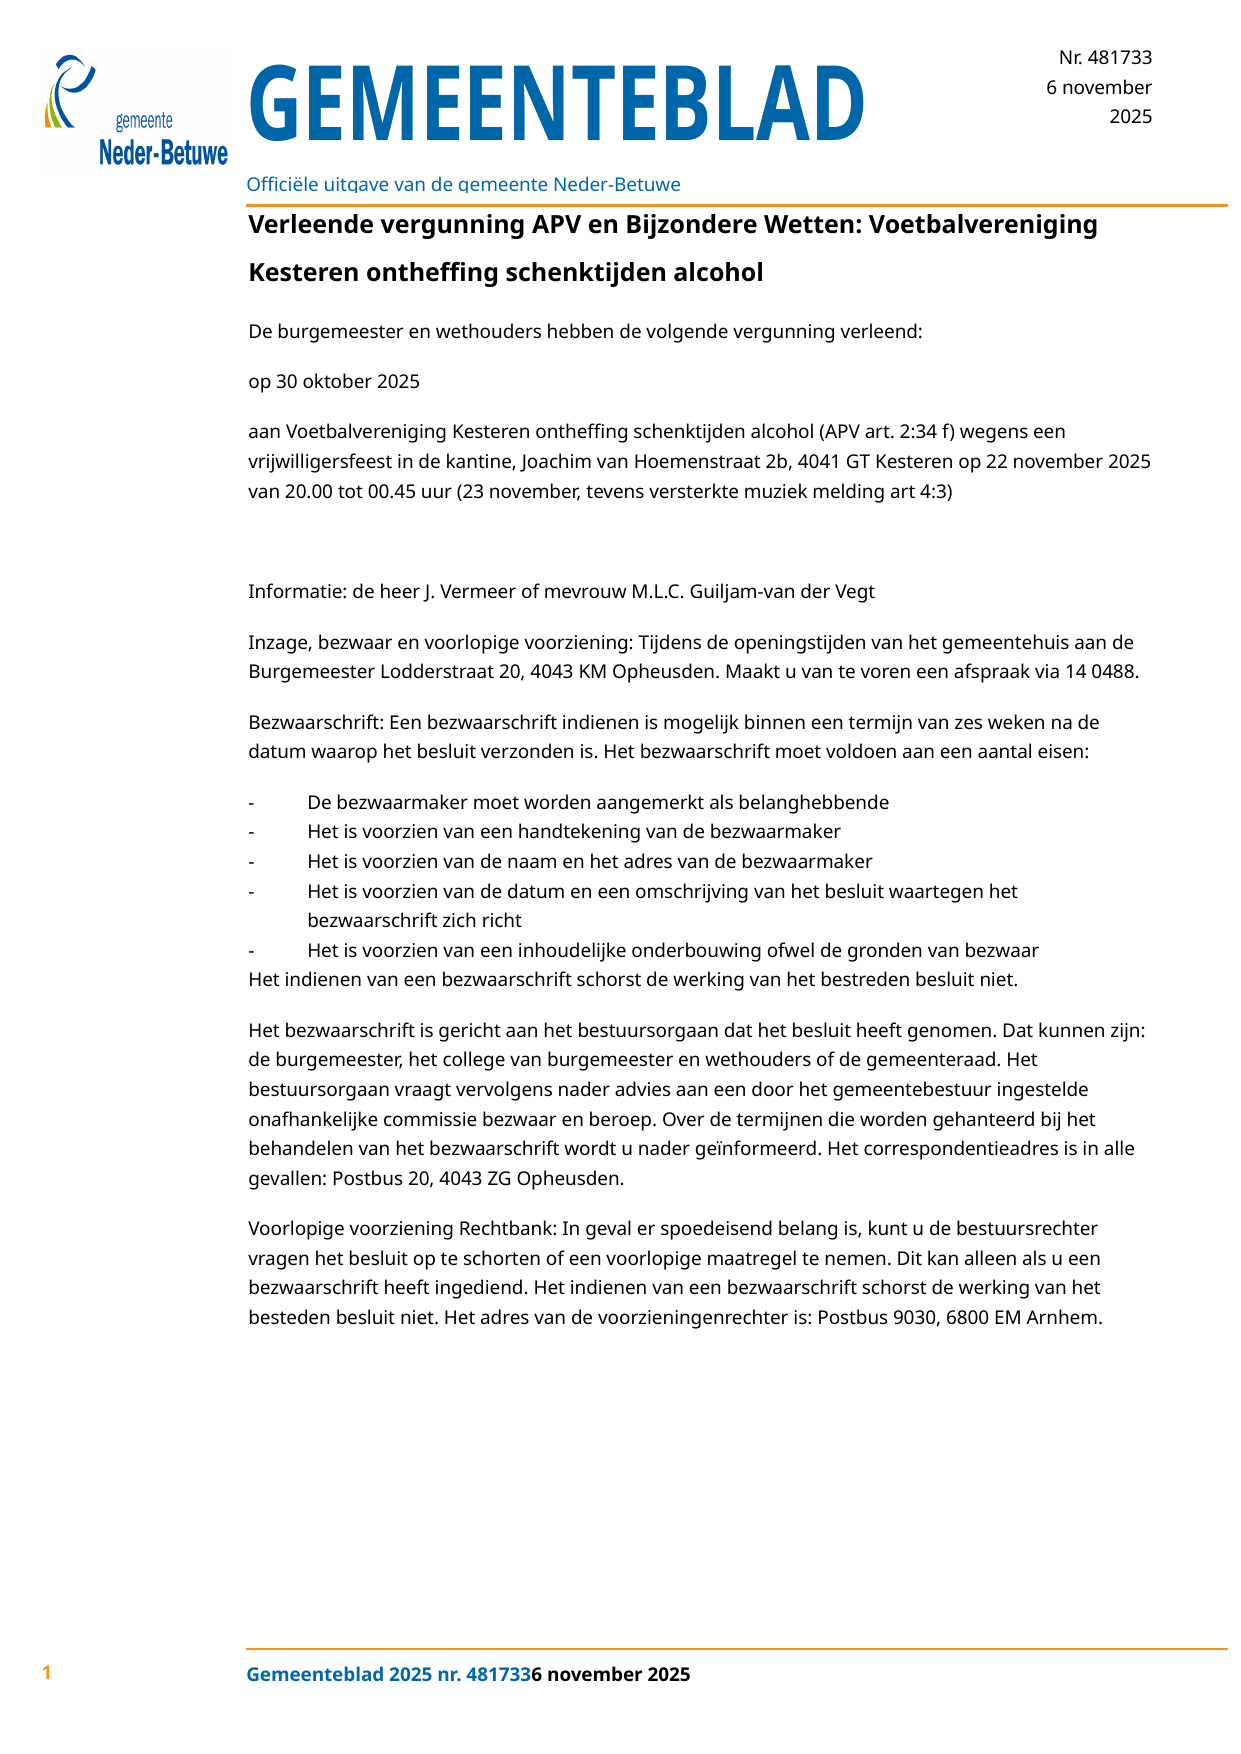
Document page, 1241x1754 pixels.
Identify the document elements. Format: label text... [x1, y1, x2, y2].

text Bezwaarschrift: Een bezwaarschrift indienen is mogelijk binnen een termijn van zes weken na de datum waarop het besluit verzonden is. Het bezwaarschrift moet voldoen aan een aantal eisen: [248, 709, 1152, 764]
list De bezwaarmaker moet worden aangemerkt als belanghebbende [248, 789, 1152, 815]
picture [41, 47, 231, 172]
text op 30 oktober 2025 [248, 368, 1152, 394]
text Inzage, bezwaar en voorlopige voorziening: Tijdens de openingstijden van het gemeentehuis aan de Burgemeester Lodderstraat 20, 4043 KM Opheusden. Maakt u van te voren een afspraak via 14 0488. [248, 629, 1152, 684]
text Verleende vergunning APV en Bijzondere Wetten: Voetbalvereniging Kesteren ontheffing schenktijden alcohol [248, 207, 1152, 288]
text aan Voetbalvereniging Kesteren ontheffing schenktijden alcohol (APV art. 2:34 f) wegens een vrijwilligersfeest in de kantine, Joachim van Hoemenstraat 2b, 4041 GT Kesteren op 22 november 2025 van 20.00 tot 00.45 uur (23 november, tevens versterkte muziek melding art 4:3) [248, 419, 1152, 504]
text Informatie: de heer J. Vermeer of mevrouw M.L.C. Guiljam-van der Vegt [248, 579, 1152, 604]
list Het is voorzien van een handtekening van de bezwaarmaker [248, 819, 1152, 844]
list Het is voorzien van de datum en een omschrijving van het besluit waartegen het bezwaarschrift zich richt [248, 878, 1152, 933]
text Voorlopige voorziening Rechtbank: In geval er spoedeisend belang is, kunt u de bestuursrechter vragen het besluit op te schorten of een voorlopige maatregel te nemen. Dit kan alleen als u een bezwaarschrift heeft ingediend. Het indienen van een bezwaarschrift schorst de werking van het besteden besluit niet. Het adres van de voorzieningenrechter is: Postbus 9030, 6800 EM Arnhem. [248, 1215, 1152, 1330]
text Het indienen van een bezwaarschrift schorst de werking van het bestreden besluit niet. [248, 967, 1152, 992]
text Het bezwaarschrift is gericht aan het bestuursorgaan dat het besluit heeft genomen. Dat kunnen zijn: de burgemeester, het college van burgemeester en wethouders of de gemeenteraad. Het bestuursorgaan vraagt vervolgens nader advies aan een door het gemeentebestuur ingestelde onafhankelijke commissie bezwaar en beroep. Over de termijnen die worden gehanteerd bij het behandelen van het bezwaarschrift wordt u nader geïnformeerd. Het correspondentieadres is in alle gevallen: Postbus 20, 4043 ZG Opheusden. [248, 1017, 1152, 1191]
text De burgemeester en wethouders hebben de volgende vergunning verleend: [248, 318, 1152, 344]
list Het is voorzien van een inhoudelijke onderbouwing ofwel de gronden van bezwaar [248, 937, 1152, 963]
list Het is voorzien van de naam en het adres van de bezwaarmaker [248, 848, 1152, 874]
